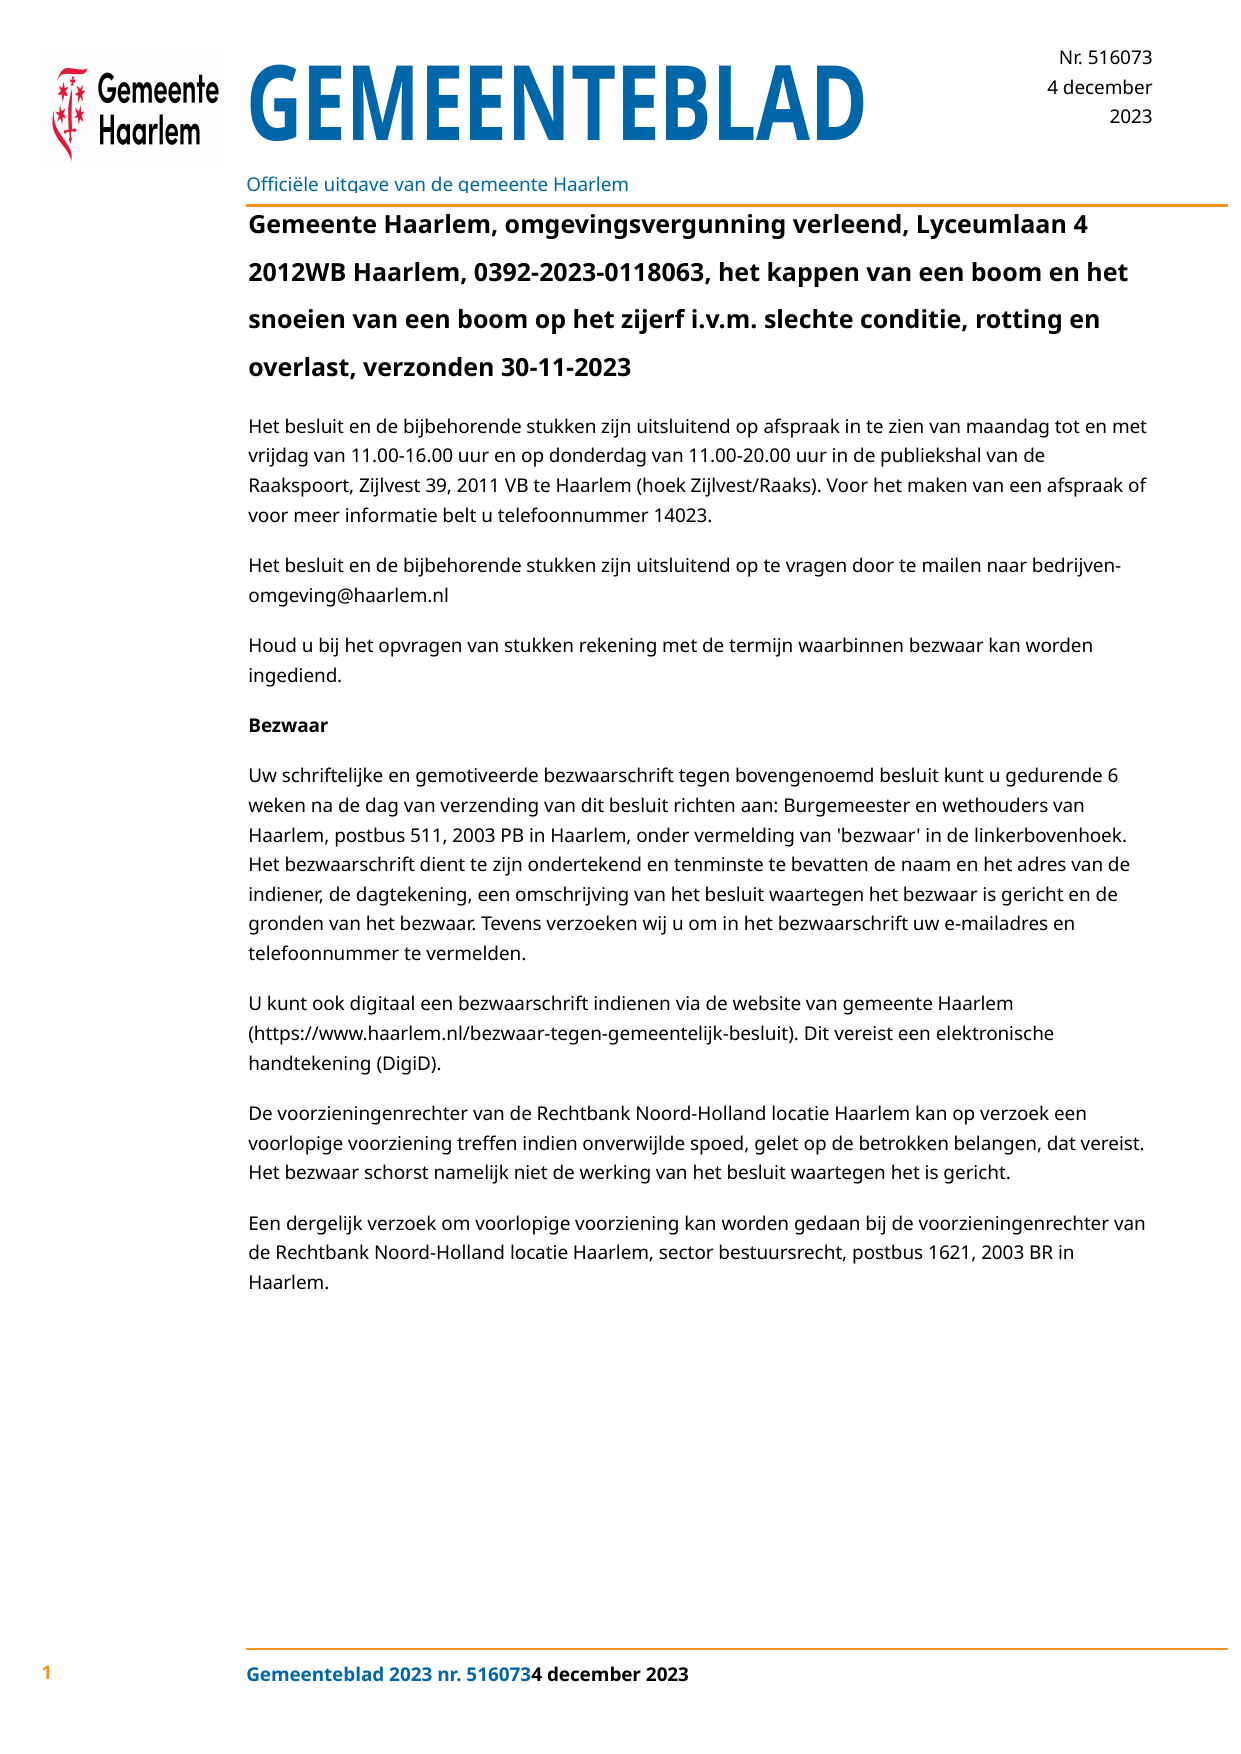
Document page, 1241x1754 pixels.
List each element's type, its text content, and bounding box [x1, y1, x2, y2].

text Gemeente Haarlem, omgevingsvergunning verleend, Lyceumlaan 4 2012WB Haarlem, 0392-2023-0118063, het kappen van een boom en het snoeien van een boom op het zijerf i.v.m. slechte conditie, rotting en overlast, verzonden 30-11-2023 [248, 207, 1152, 384]
text Houd u bij het opvragen van stukken rekening met de termijn waarbinnen bezwaar kan worden ingediend. [248, 632, 1152, 688]
text U kunt ook digitaal een bezwaarschrift indienen via de website van gemeente Haarlem (https://www.haarlem.nl/bezwaar-tegen-gemeentelijk-besluit). Dit vereist een elektronische handtekening (DigiD). [248, 991, 1152, 1076]
text Het besluit en de bijbehorende stukken zijn uitsluitend op afspraak in te zien van maandag tot en met vrijdag van 11.00-16.00 uur en op donderdag van 11.00-20.00 uur in de publiekshal van de Raakspoort, Zijlvest 39, 2011 VB te Haarlem (hoek Zijlvest/Raaks). Voor het maken van een afspraak of voor meer informatie belt u telefoonnummer 14023. [248, 413, 1152, 528]
text Uw schriftelijke en gemotiveerde bezwaarschrift tegen bovengenoemd besluit kunt u gedurende 6 weken na de dag van verzending van dit besluit richten aan: Burgemeester en wethouders van Haarlem, postbus 511, 2003 PB in Haarlem, onder vermelding van 'bezwaar' in de linkerbovenhoek. Het bezwaarschrift dient te zijn ondertekend en tenminste te bevatten de naam en het adres van de indiener, de dagtekening, een omschrijving van het besluit waartegen het bezwaar is gericht en de gronden van het bezwaar. Tevens verzoeken wij u om in het bezwaarschrift uw e-mailadres en telefoonnummer te vermelden. [248, 763, 1152, 966]
text Een dergelijk verzoek om voorlopige voorziening kan worden gedaan bij de voorzieningenrechter van de Rechtbank Noord-Holland locatie Haarlem, sector bestuursrecht, postbus 1621, 2003 BR in Haarlem. [248, 1210, 1152, 1295]
text Het besluit en de bijbehorende stukken zijn uitsluitend op te vragen door te mailen naar bedrijven-omgeving@haarlem.nl [248, 552, 1152, 608]
picture [41, 47, 231, 172]
text Bezwaar [248, 712, 1152, 738]
text De voorzieningenrechter van de Rechtbank Noord-Holland locatie Haarlem kan op verzoek een voorlopige voorziening treffen indien onverwijlde spoed, gelet op de betrokken belangen, dat vereist. Het bezwaar schorst namelijk niet de werking van het besluit waartegen het is gericht. [248, 1100, 1152, 1185]
